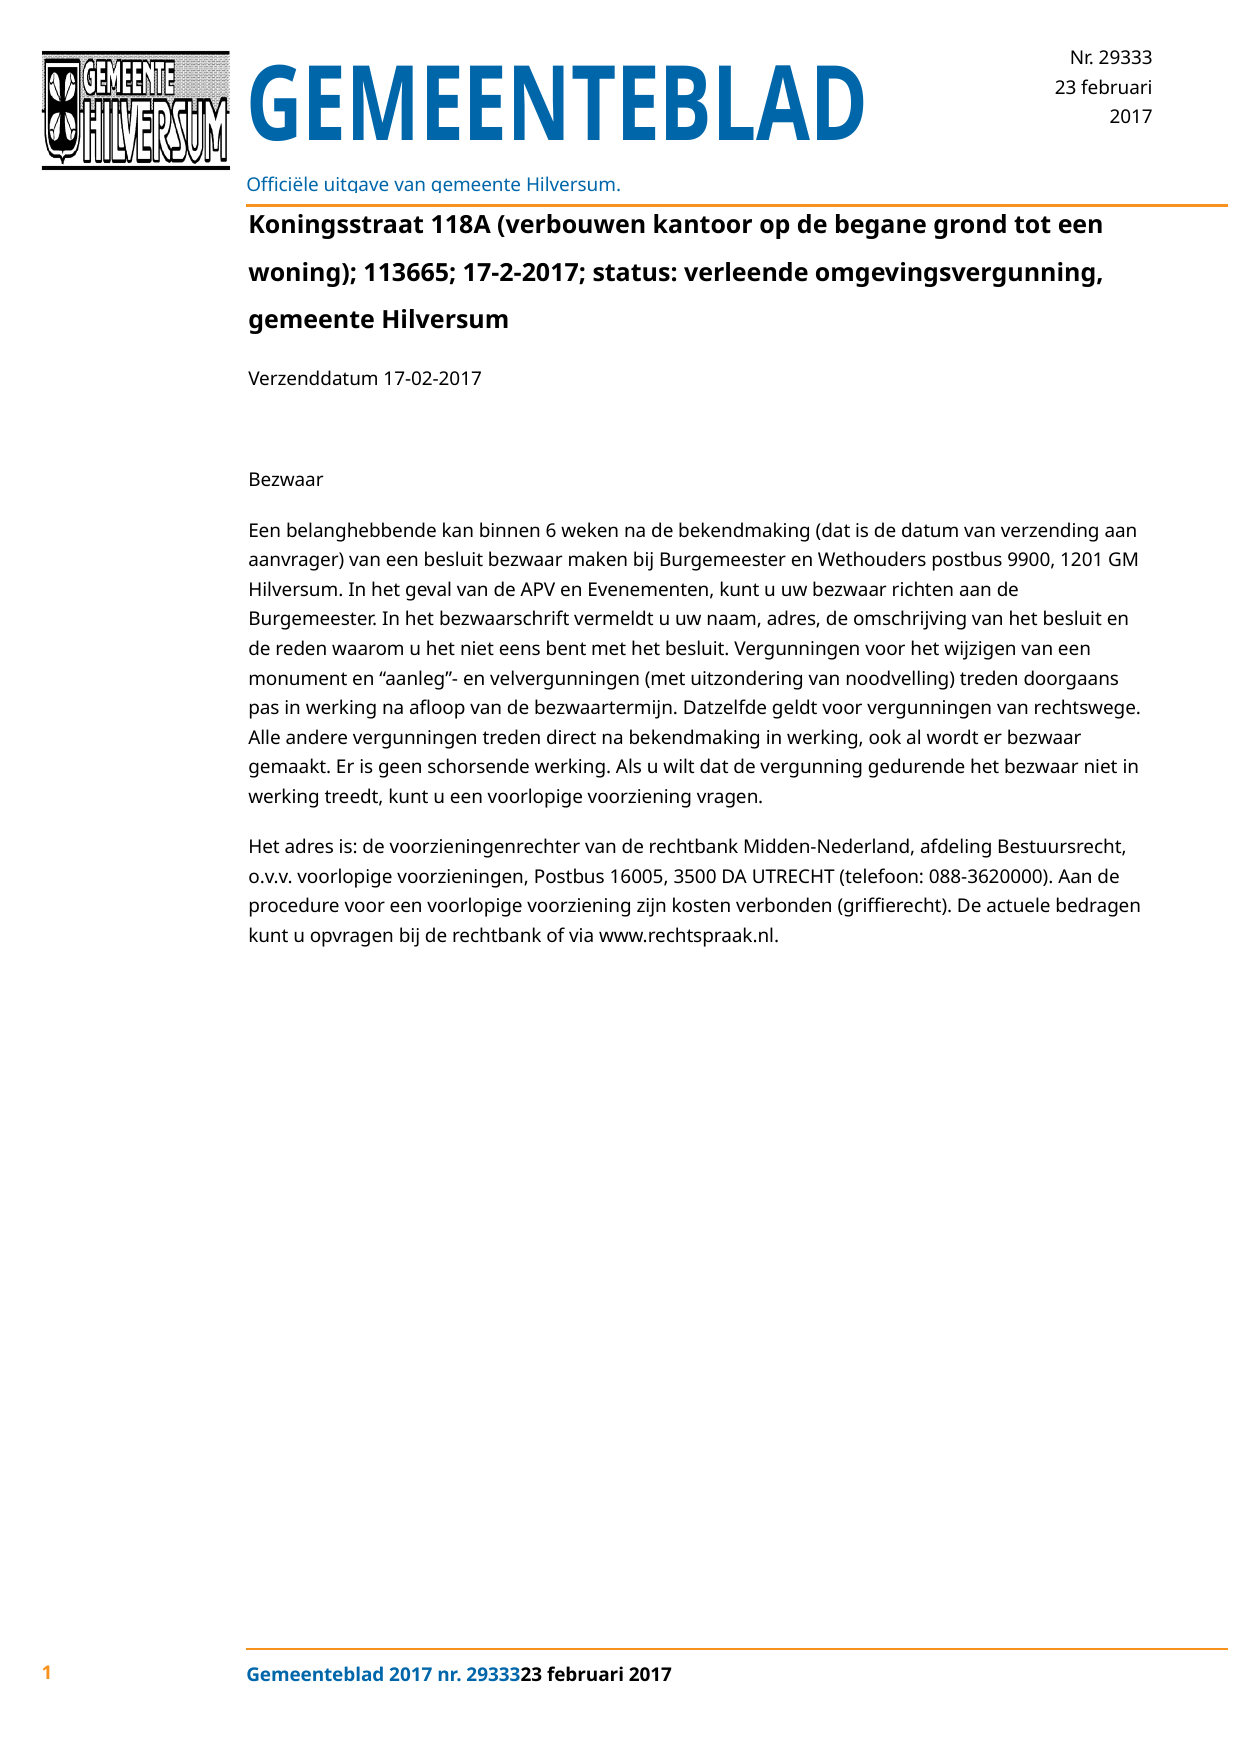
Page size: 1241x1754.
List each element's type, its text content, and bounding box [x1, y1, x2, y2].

picture [41, 47, 231, 172]
text Bezwaar [248, 466, 1152, 492]
text Het adres is: de voorzieningenrechter van de rechtbank Midden-Nederland, afdeling Bestuursrecht, o.v.v. voorlopige voorzieningen, Postbus 16005, 3500 DA UTRECHT (telefoon: 088-3620000). Aan de procedure voor een voorlopige voorziening zijn kosten verbonden (griffierecht). De actuele bedragen kunt u opvragen bij de rechtbank of via www.rechtspraak.nl. [248, 833, 1152, 948]
text Een belanghebbende kan binnen 6 weken na de bekendmaking (dat is de datum van verzending aan aanvrager) van een besluit bezwaar maken bij Burgemeester en Wethouders postbus 9900, 1201 GM Hilversum. In het geval van de APV en Evenementen, kunt u uw bezwaar richten aan de Burgemeester. In het bezwaarschrift vermeldt u uw naam, adres, de omschrijving van het besluit en de reden waarom u het niet eens bent met het besluit. Vergunningen voor het wijzigen van een monument en “aanleg”- en velvergunningen (met uitzondering van noodvelling) treden doorgaans pas in werking na afloop van de bezwaartermijn. Datzelfde geldt voor vergunningen van rechtswege. Alle andere vergunningen treden direct na bekendmaking in werking, ook al wordt er bezwaar gemaakt. Er is geen schorsende werking. Als u wilt dat de vergunning gedurende het bezwaar niet in werking treedt, kunt u een voorlopige voorziening vragen. [248, 517, 1152, 809]
text Verzenddatum 17-02-2017 [248, 366, 1152, 391]
text Koningsstraat 118A (verbouwen kantoor op de begane grond tot een woning); 113665; 17-2-2017; status: verleende omgevingsvergunning, gemeente Hilversum [248, 207, 1152, 336]
